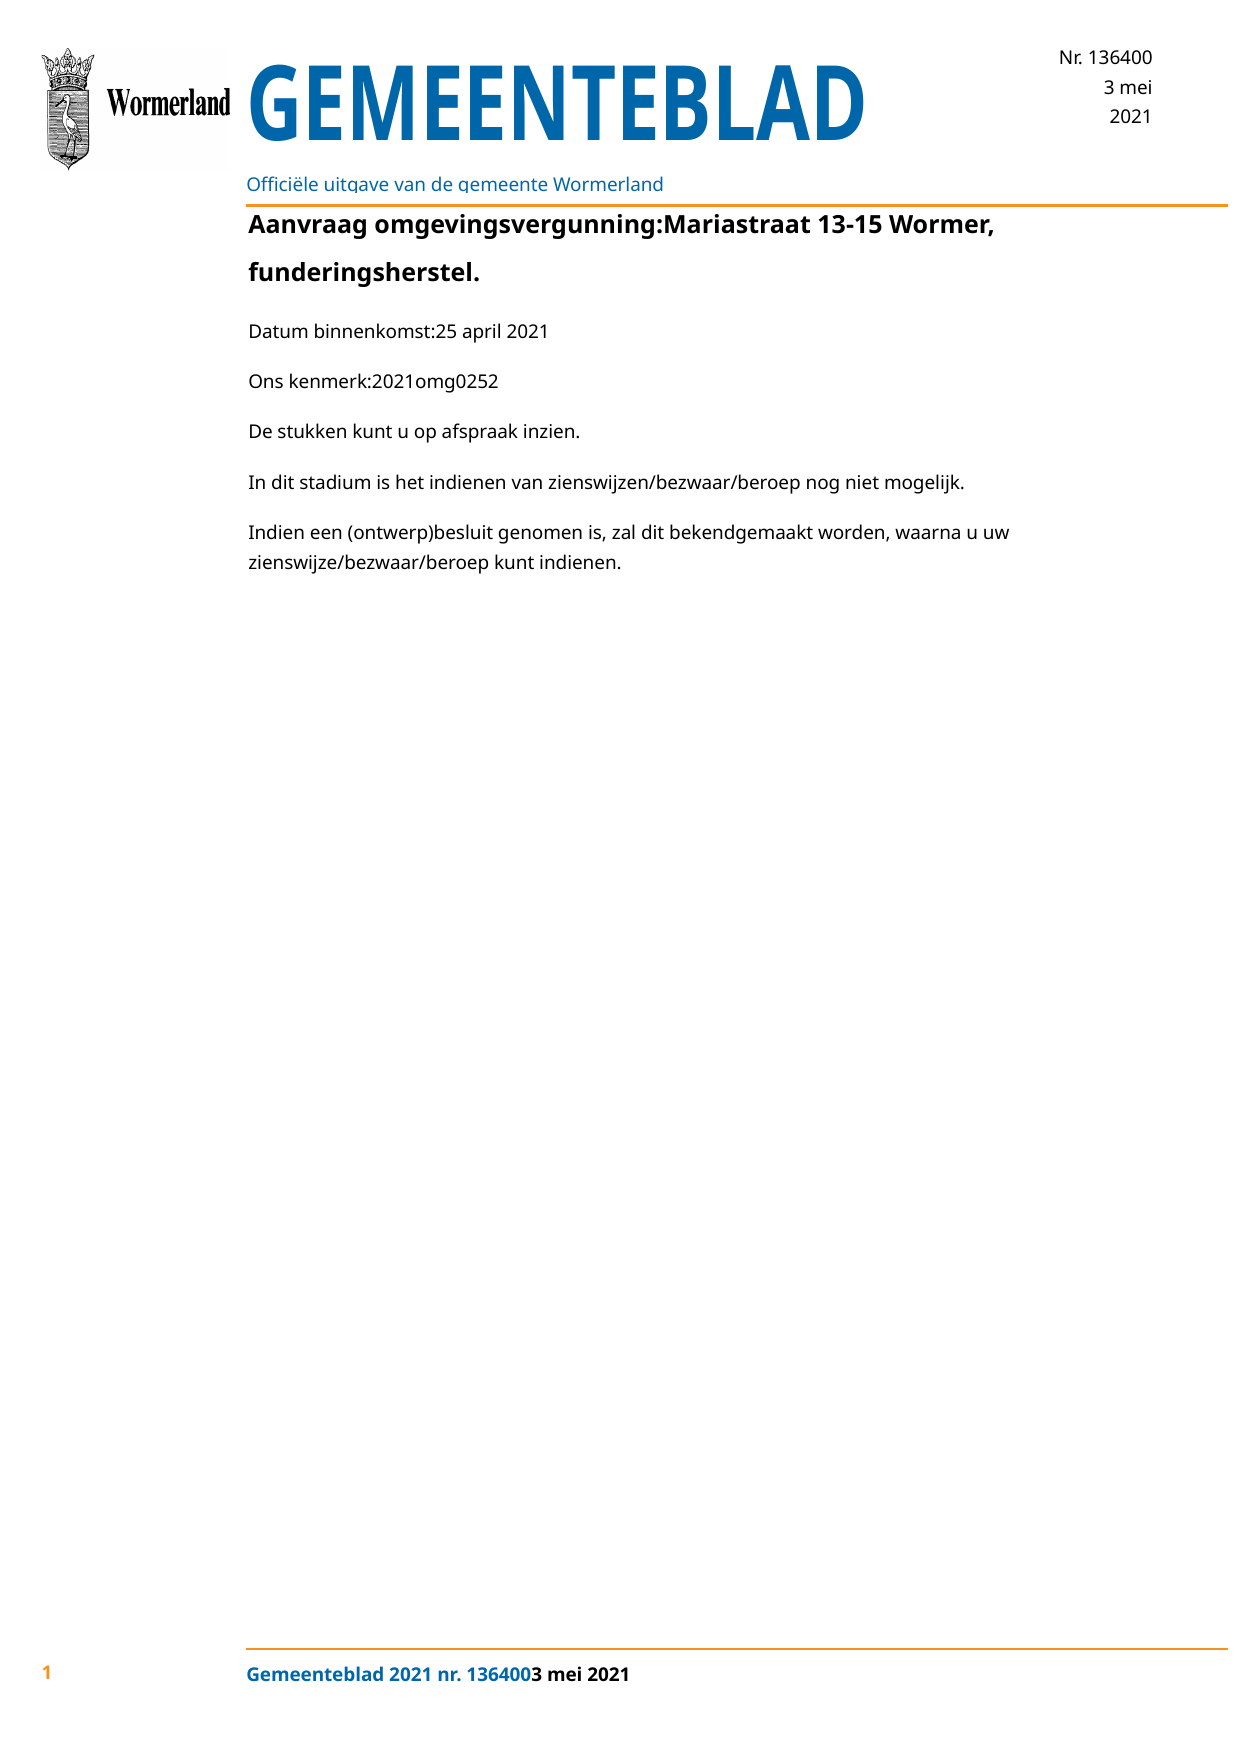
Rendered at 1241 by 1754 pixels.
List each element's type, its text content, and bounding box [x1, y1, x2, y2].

text Indien een (ontwerp)besluit genomen is, zal dit bekendgemaakt worden, waarna u uw zienswijze/bezwaar/beroep kunt indienen. [248, 519, 1152, 575]
text Aanvraag omgevingsvergunning:Mariastraat 13-15 Wormer, funderingsherstel. [248, 207, 1152, 288]
picture [41, 47, 231, 172]
text Datum binnenkomst:25 april 2021 [248, 318, 1152, 344]
text Ons kenmerk:2021omg0252 [248, 368, 1152, 394]
text De stukken kunt u op afspraak inzien. [248, 419, 1152, 444]
text In dit stadium is het indienen van zienswijzen/bezwaar/beroep nog niet mogelijk. [248, 469, 1152, 495]
